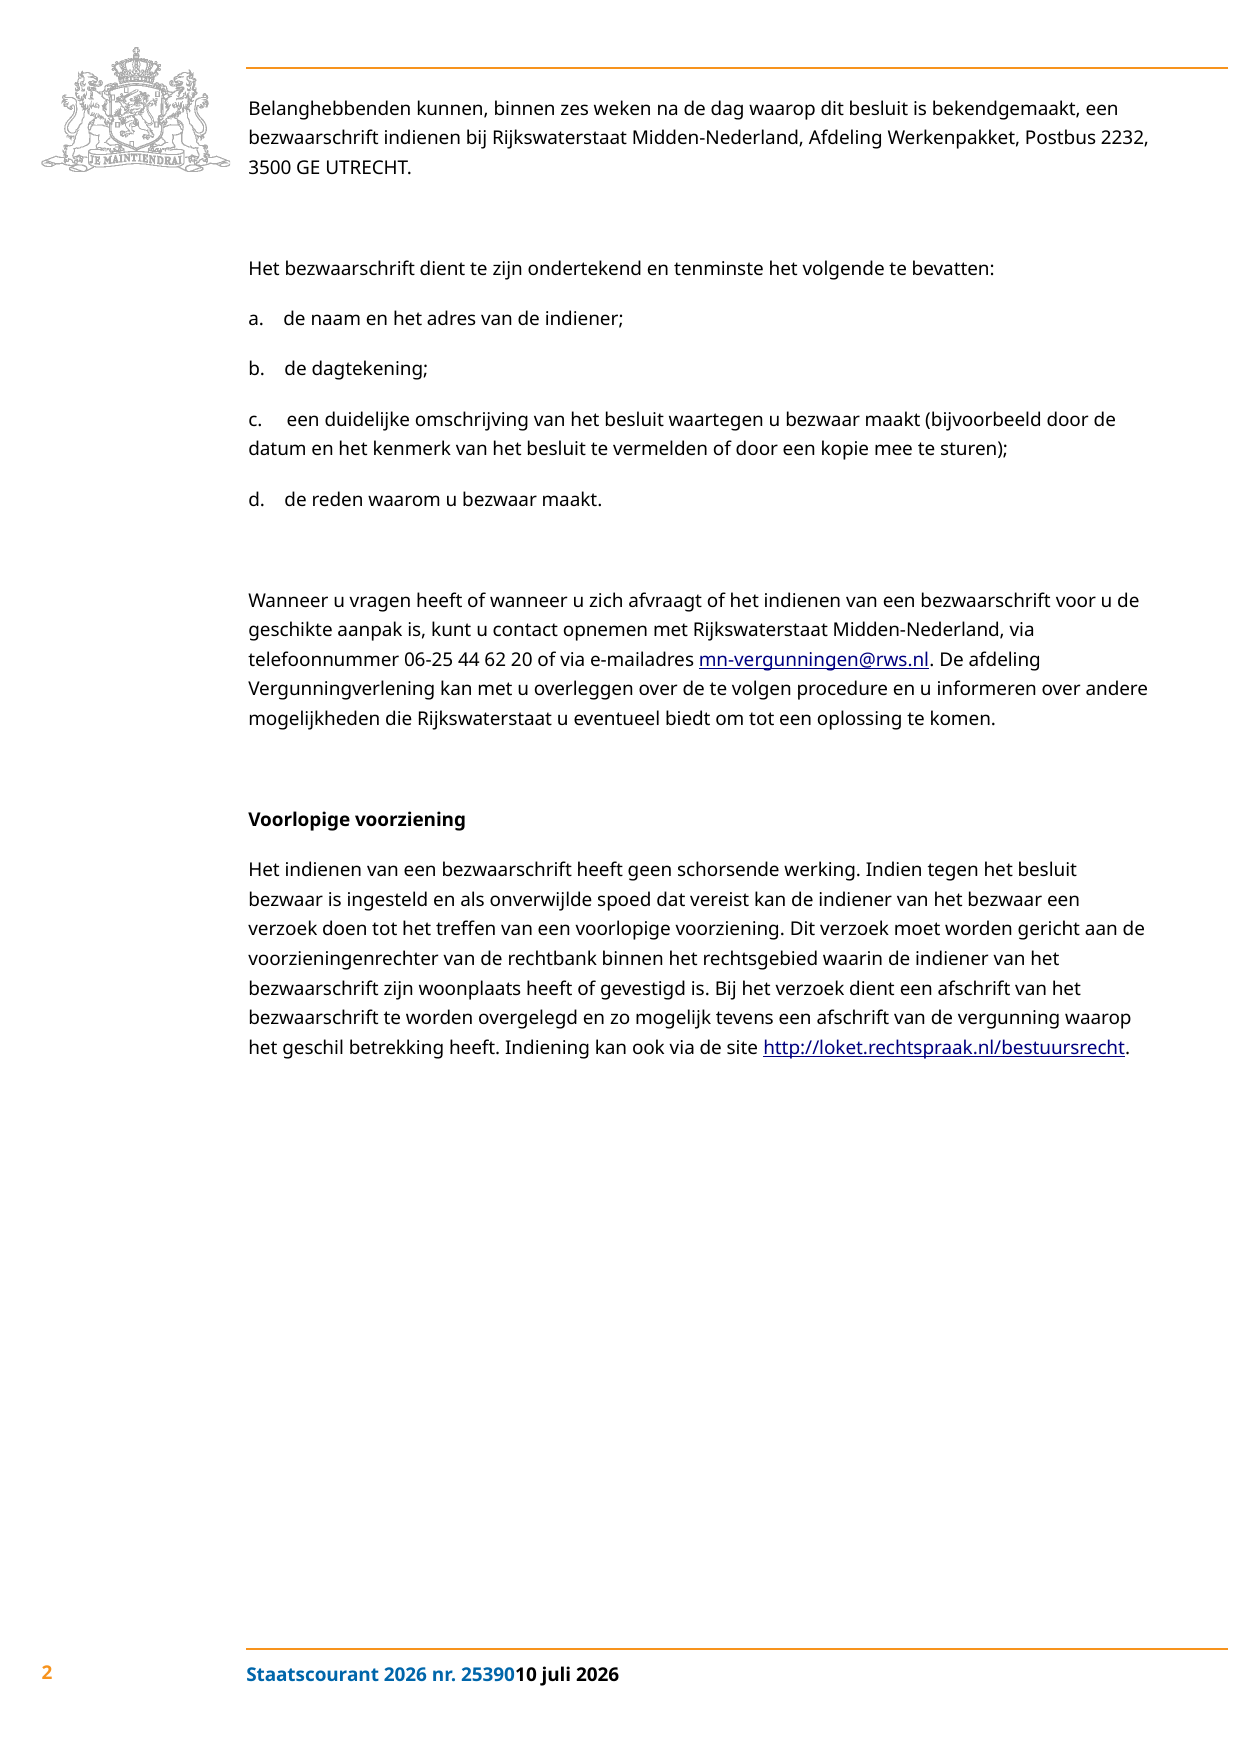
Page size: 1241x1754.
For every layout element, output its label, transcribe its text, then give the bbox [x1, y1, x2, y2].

text Voorlopige voorziening [248, 806, 1152, 832]
text a. de naam en het adres van de indiener; [248, 305, 1152, 331]
picture [41, 47, 231, 172]
text b. de dagtekening; [248, 356, 1152, 381]
text c. een duidelijke omschrijving van het besluit waartegen u bezwaar maakt (bijvoorbeeld door de datum en het kenmerk van het besluit te vermelden of door een kopie mee te sturen); [248, 406, 1152, 461]
text d. de reden waarom u bezwaar maakt. [248, 486, 1152, 512]
text Wanneer u vragen heeft of wanneer u zich afvraagt of het indienen van een bezwaarschrift voor u de geschikte aanpak is, kunt u contact opnemen met Rijkswaterstaat Midden-Nederland, via telefoonnummer 06-25 44 62 20 of via e-mailadres mn-vergunningen@rws.nl. De afdeling Vergunningverlening kan met u overleggen over de te volgen procedure en u informeren over andere mogelijkheden die Rijkswaterstaat u eventueel biedt om tot een oplossing te komen. [248, 587, 1152, 731]
text Het bezwaarschrift dient te zijn ondertekend en tenminste het volgende te bevatten: [248, 255, 1152, 281]
text Belanghebbenden kunnen, binnen zes weken na de dag waarop dit besluit is bekendgemaakt, een bezwaarschrift indienen bij Rijkswaterstaat Midden-Nederland, Afdeling Werkenpakket, Postbus 2232, 3500 GE UTRECHT. [248, 95, 1152, 180]
text Het indienen van een bezwaarschrift heeft geen schorsende werking. Indien tegen het besluit bezwaar is ingesteld en als onverwijlde spoed dat vereist kan de indiener van het bezwaar een verzoek doen tot het treffen van een voorlopige voorziening. Dit verzoek moet worden gericht aan de voorzieningenrechter van de rechtbank binnen het rechtsgebied waarin de indiener van het bezwaarschrift zijn woonplaats heeft of gevestigd is. Bij het verzoek dient een afschrift van het bezwaarschrift te worden overgelegd en zo mogelijk tevens een afschrift van de vergunning waarop het geschil betrekking heeft. Indiening kan ook via de site http://loket.rechtspraak.nl/bestuursrecht. [248, 856, 1152, 1060]
